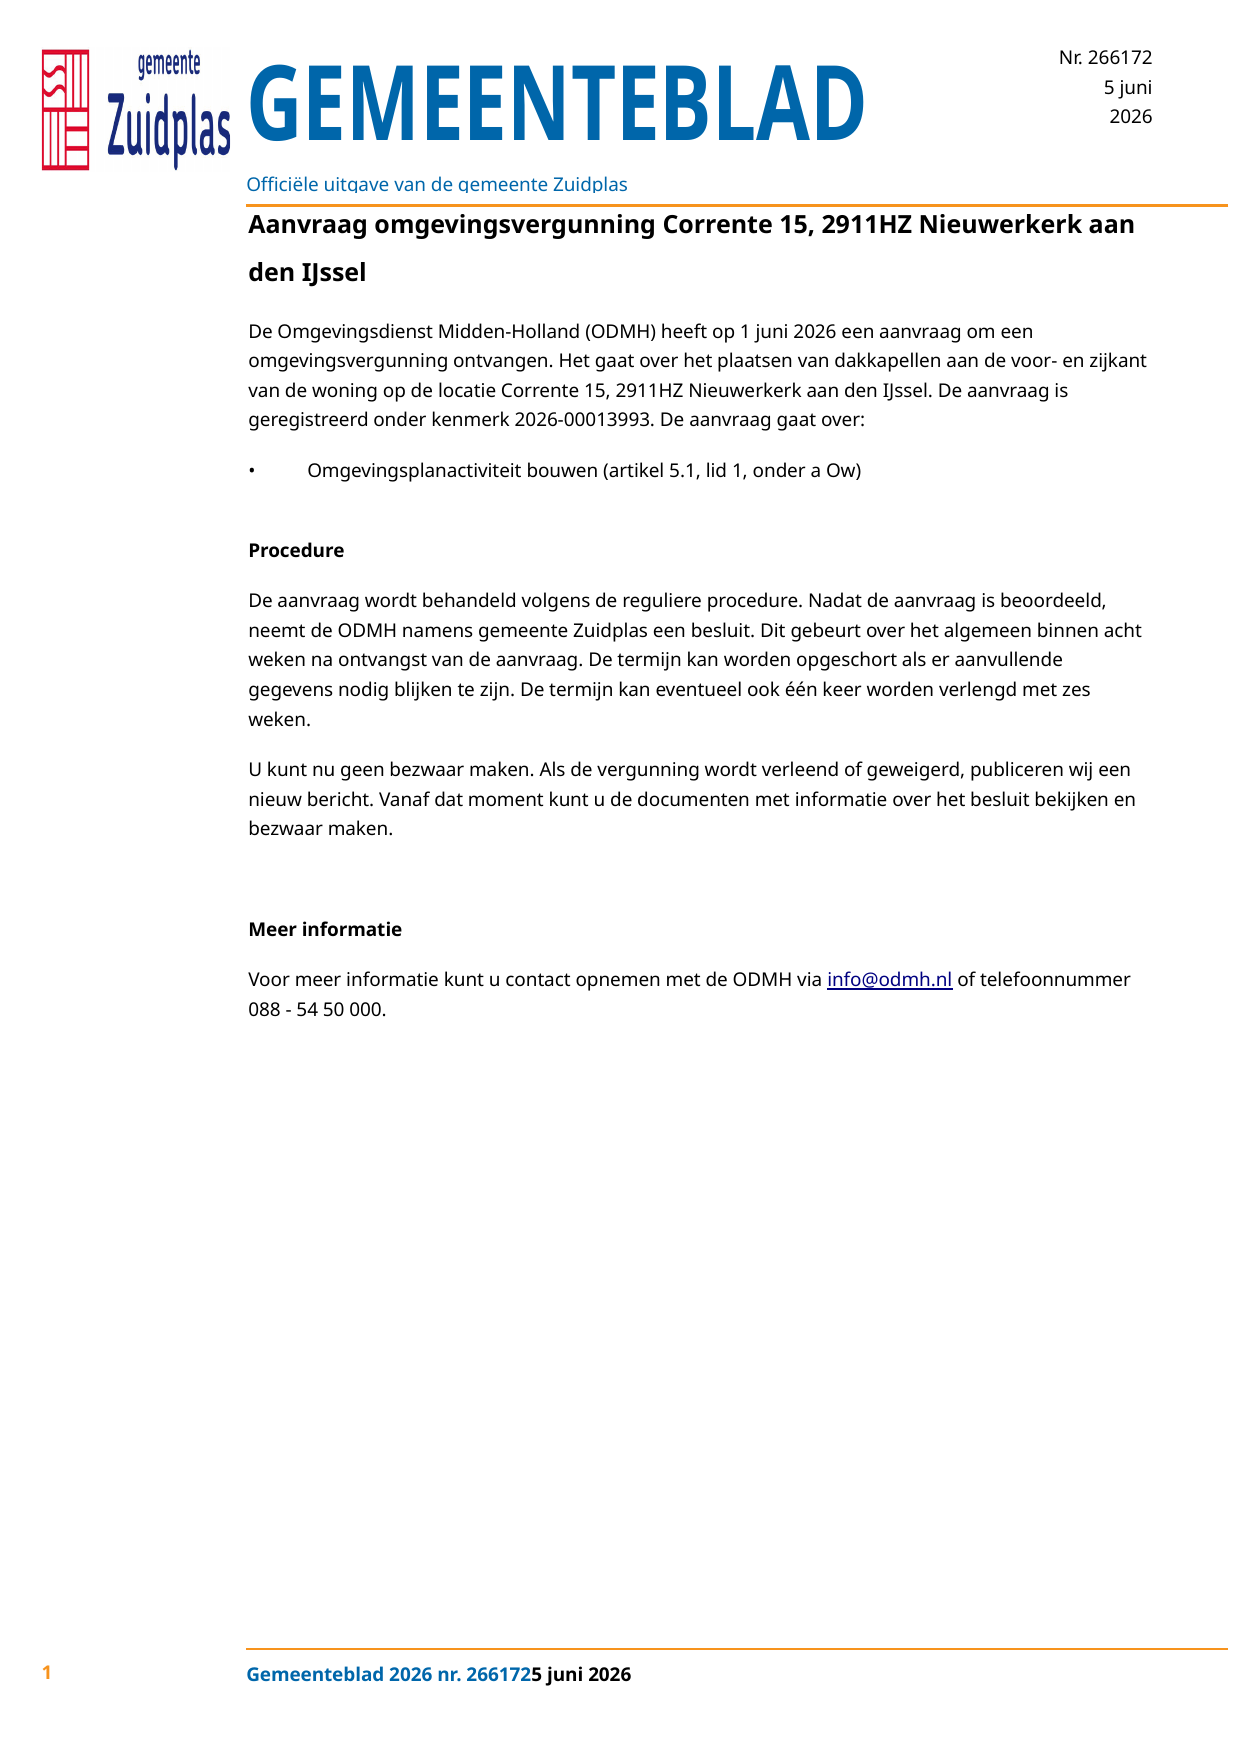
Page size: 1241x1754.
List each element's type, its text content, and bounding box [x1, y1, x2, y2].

text De aanvraag wordt behandeld volgens de reguliere procedure. Nadat de aanvraag is beoordeeld, neemt de ODMH namens gemeente Zuidplas een besluit. Dit gebeurt over het algemeen binnen acht weken na ontvangst van de aanvraag. De termijn kan worden opgeschort als er aanvullende gegevens nodig blijken te zijn. De termijn kan eventueel ook één keer worden verlengd met zes weken. [248, 587, 1152, 732]
text Procedure [248, 537, 1152, 563]
text Meer informatie [248, 916, 1152, 942]
text U kunt nu geen bezwaar maken. Als de vergunning wordt verleend of geweigerd, publiceren wij een nieuw bericht. Vanaf dat moment kunt u de documenten met informatie over het besluit bekijken en bezwaar maken. [248, 756, 1152, 841]
text De Omgevingsdienst Midden-Holland (ODMH) heeft op 1 juni 2026 een aanvraag om een omgevingsvergunning ontvangen. Het gaat over het plaatsen van dakkapellen aan de voor- en zijkant van de woning op de locatie Corrente 15, 2911HZ Nieuwerkerk aan den IJssel. De aanvraag is geregistreerd onder kenmerk 2026-00013993. De aanvraag gaat over: [248, 318, 1152, 432]
text Aanvraag omgevingsvergunning Corrente 15, 2911HZ Nieuwerkerk aan den IJssel [248, 207, 1152, 288]
picture [41, 47, 231, 172]
text Voor meer informatie kunt u contact opnemen met de ODMH via info@odmh.nl of telefoonnummer 088 - 54 50 000. [248, 967, 1152, 1022]
list Omgevingsplanactiviteit bouwen (artikel 5.1, lid 1, onder a Ow) [248, 457, 1152, 483]
